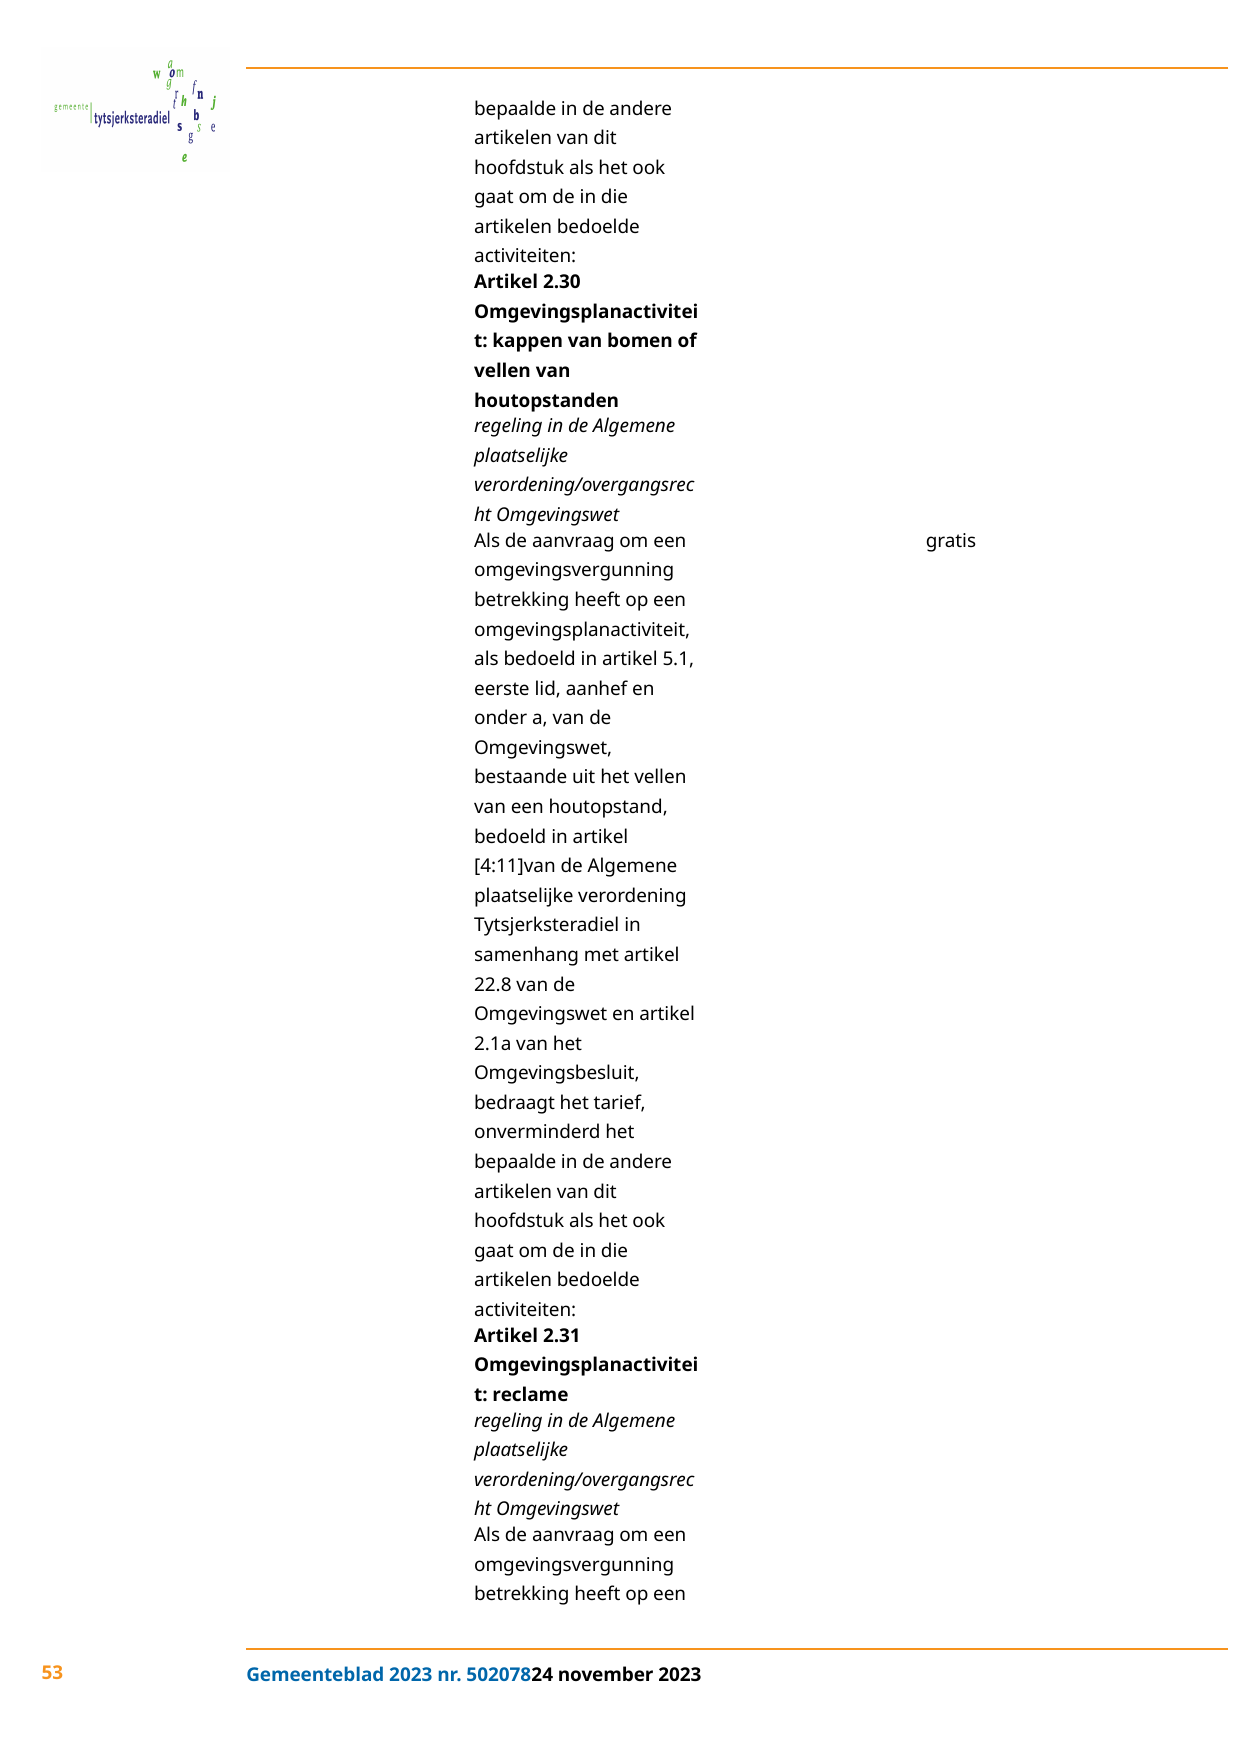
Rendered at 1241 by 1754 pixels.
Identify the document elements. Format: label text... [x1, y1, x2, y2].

table_cell [926, 1521, 1152, 1606]
table_cell [700, 95, 926, 268]
table_cell [926, 269, 1152, 412]
table_cell gratis [926, 527, 1152, 1322]
table_cell [700, 1407, 926, 1521]
table_cell [700, 527, 926, 1322]
table_cell regeling in de Algemene plaatselijke verordening/overgangsrecht Omgevingswet [474, 413, 700, 527]
table_cell Als de aanvraag om een omgevingsvergunning betrekking heeft op een omgevingsplanactiviteit, als bedoeld in artikel 5.1, eerste lid, aanhef en onder a, van de Omgevingswet, bestaande uit het vellen van een houtopstand, bedoeld in artikel [4:11]van de Algemene plaatselijke verordening Tytsjerksteradiel in samenhang met artikel 22.8 van de Omgevingswet en artikel 2.1a van het Omgevingsbesluit, bedraagt het tarief, onverminderd het bepaalde in de andere artikelen van dit hoofdstuk als het ook gaat om de in die artikelen bedoelde activiteiten: [474, 527, 700, 1322]
table_cell [926, 1322, 1152, 1407]
table_cell [248, 95, 474, 268]
table_cell [248, 269, 474, 412]
table_cell regeling in de Algemene plaatselijke verordening/overgangsrecht Omgevingswet [474, 1407, 700, 1521]
table_cell Artikel 2.31 Omgevingsplanactiviteit: reclame [474, 1322, 700, 1407]
table_cell Als de aanvraag om een omgevingsvergunning betrekking heeft op een [474, 1521, 700, 1606]
table_cell Artikel 2.30 Omgevingsplanactiviteit: kappen van bomen of vellen van houtopstanden [474, 269, 700, 412]
table_cell [926, 95, 1152, 268]
table_cell [926, 413, 1152, 527]
table_cell [926, 1407, 1152, 1521]
table_cell [248, 413, 474, 527]
table_cell [248, 527, 474, 1322]
table_cell [700, 269, 926, 412]
table_cell [248, 1407, 474, 1521]
table_cell [700, 413, 926, 527]
table_cell [248, 1521, 474, 1606]
table_cell [700, 1322, 926, 1407]
picture [41, 47, 231, 172]
table_cell bepaalde in de andere artikelen van dit hoofdstuk als het ook gaat om de in die artikelen bedoelde activiteiten: [474, 95, 700, 268]
table_cell [700, 1521, 926, 1606]
table_cell [248, 1322, 474, 1407]
